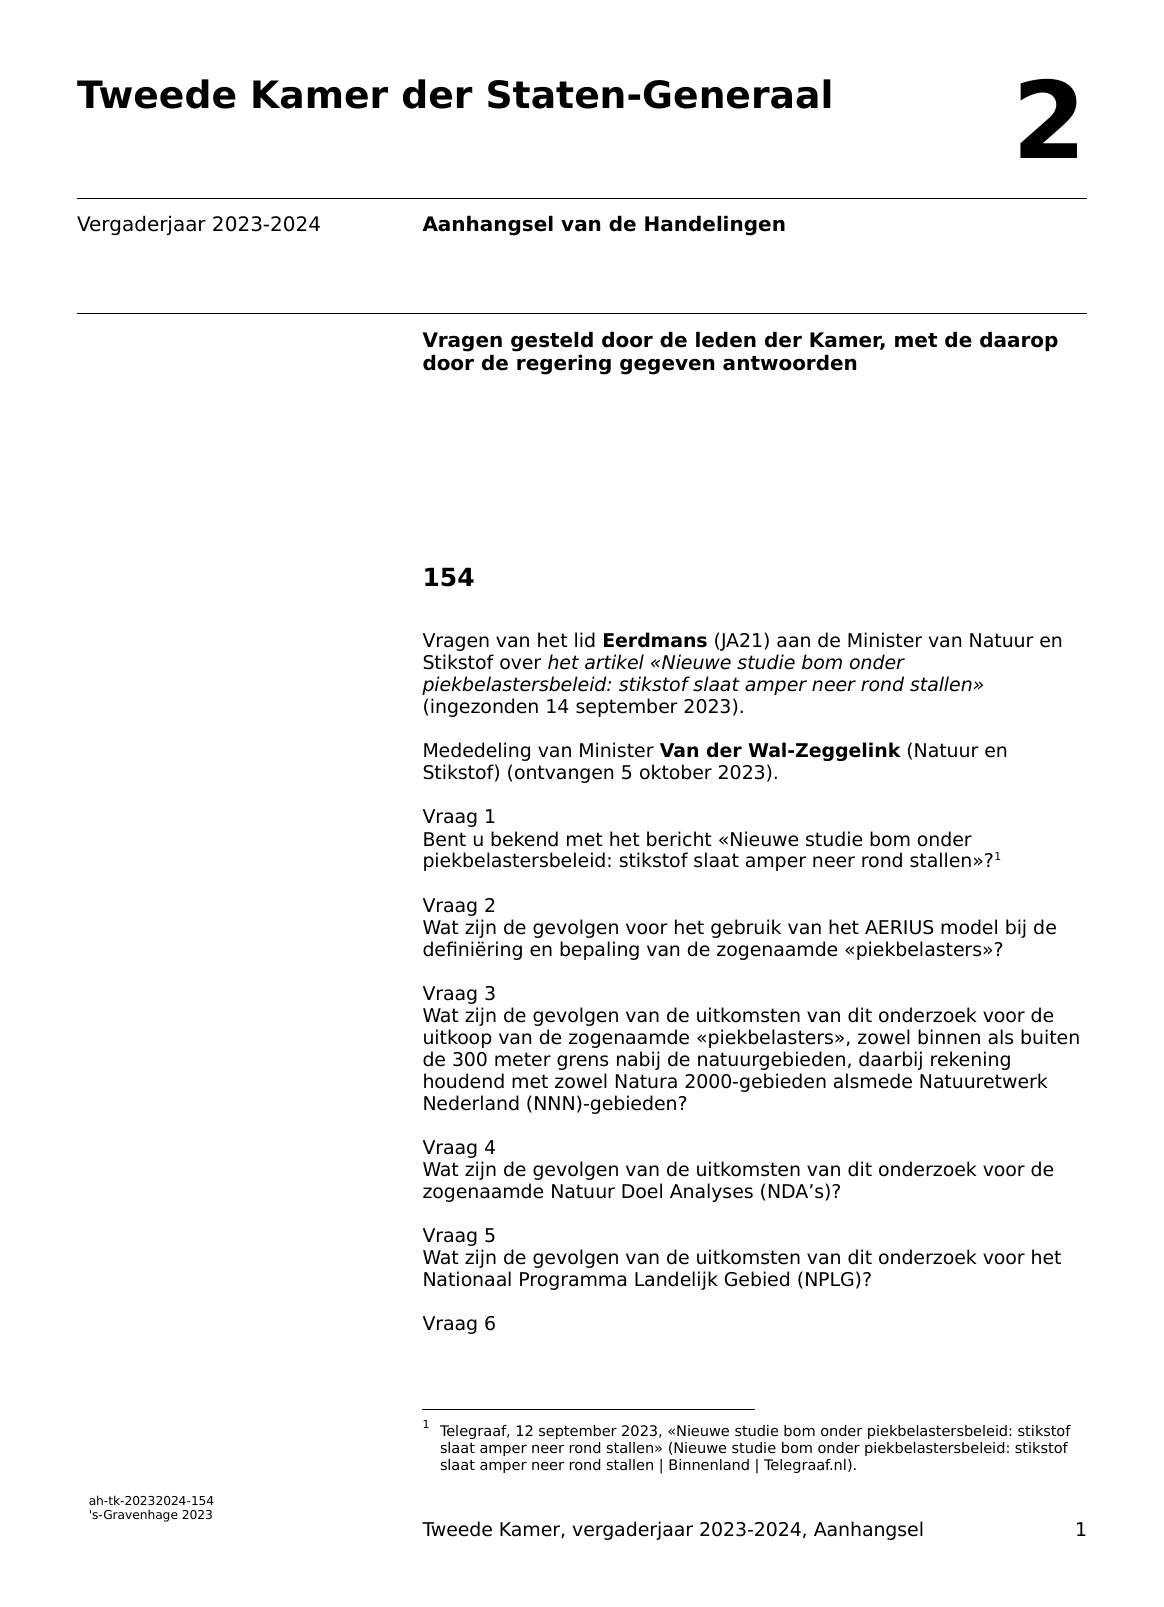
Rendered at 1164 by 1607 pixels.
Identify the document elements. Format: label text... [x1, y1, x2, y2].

table_header Tweede Kamer der Staten-Generaal [77, 59, 886, 198]
text ah-tk-20232024-154 [88, 1494, 323, 1508]
table_cell Aanhangsel van de Handelingen [422, 199, 1087, 313]
text 154 [422, 563, 1087, 592]
table_cell Vragen gesteld door de leden der Kamer, met de daarop door de regering gegeven antwoorden [422, 314, 1087, 375]
text Vraag 1 [422, 806, 1087, 828]
text 's-Gravenhage 2023 [88, 1508, 323, 1522]
table_cell Vergaderjaar 2023-2024 [77, 199, 422, 313]
text Telegraaf, 12 september 2023, «Nieuwe studie bom onder piekbelastersbeleid: stikstof slaat amper neer rond stallen» (Nieuwe studie bom onder piekbelastersbeleid: stikstof slaat amper neer rond stallen | Binnenland | Telegraaf.nl). [422, 1418, 1087, 1474]
table_cell [77, 314, 422, 375]
text Mededeling van Minister Van der Wal-Zeggelink (Natuur en Stikstof) (ontvangen 5 oktober 2023). [422, 740, 1087, 784]
text Vraag 2 [422, 894, 1087, 917]
text Vraag 3 [422, 983, 1087, 1005]
text Vragen van het lid Eerdmans (JA21) aan de Minister van Natuur en Stikstof over het artikel «Nieuwe studie bom onder piekbelastersbeleid: stikstof slaat amper neer rond stallen» (ingezonden 14 september 2023). [422, 630, 1087, 718]
text Wat zijn de gevolgen van de uitkomsten van dit onderzoek voor de uitkoop van de zogenaamde «piekbelasters», zowel binnen als buiten de 300 meter grens nabij de natuurgebieden, daarbij rekening houdend met zowel Natura 2000-gebieden alsmede Natuuretwerk Nederland (NNN)-gebieden? [422, 1005, 1087, 1114]
text Wat zijn de gevolgen voor het gebruik van het AERIUS model bij de definiëring en bepaling van de zogenaamde «piekbelasters»? [422, 917, 1087, 961]
table_header 2 [886, 59, 1087, 198]
text Wat zijn de gevolgen van de uitkomsten van dit onderzoek voor het Nationaal Programma Landelijk Gebied (NPLG)? [422, 1247, 1087, 1291]
text Wat zijn de gevolgen van de uitkomsten van dit onderzoek voor de zogenaamde Natuur Doel Analyses (NDA’s)? [422, 1159, 1087, 1203]
text Vraag 5 [422, 1225, 1087, 1247]
text Vraag 6 [422, 1313, 1087, 1335]
text Vraag 4 [422, 1137, 1087, 1159]
text Bent u bekend met het bericht «Nieuwe studie bom onder piekbelastersbeleid: stikstof slaat amper neer rond stallen»? [422, 828, 1087, 872]
